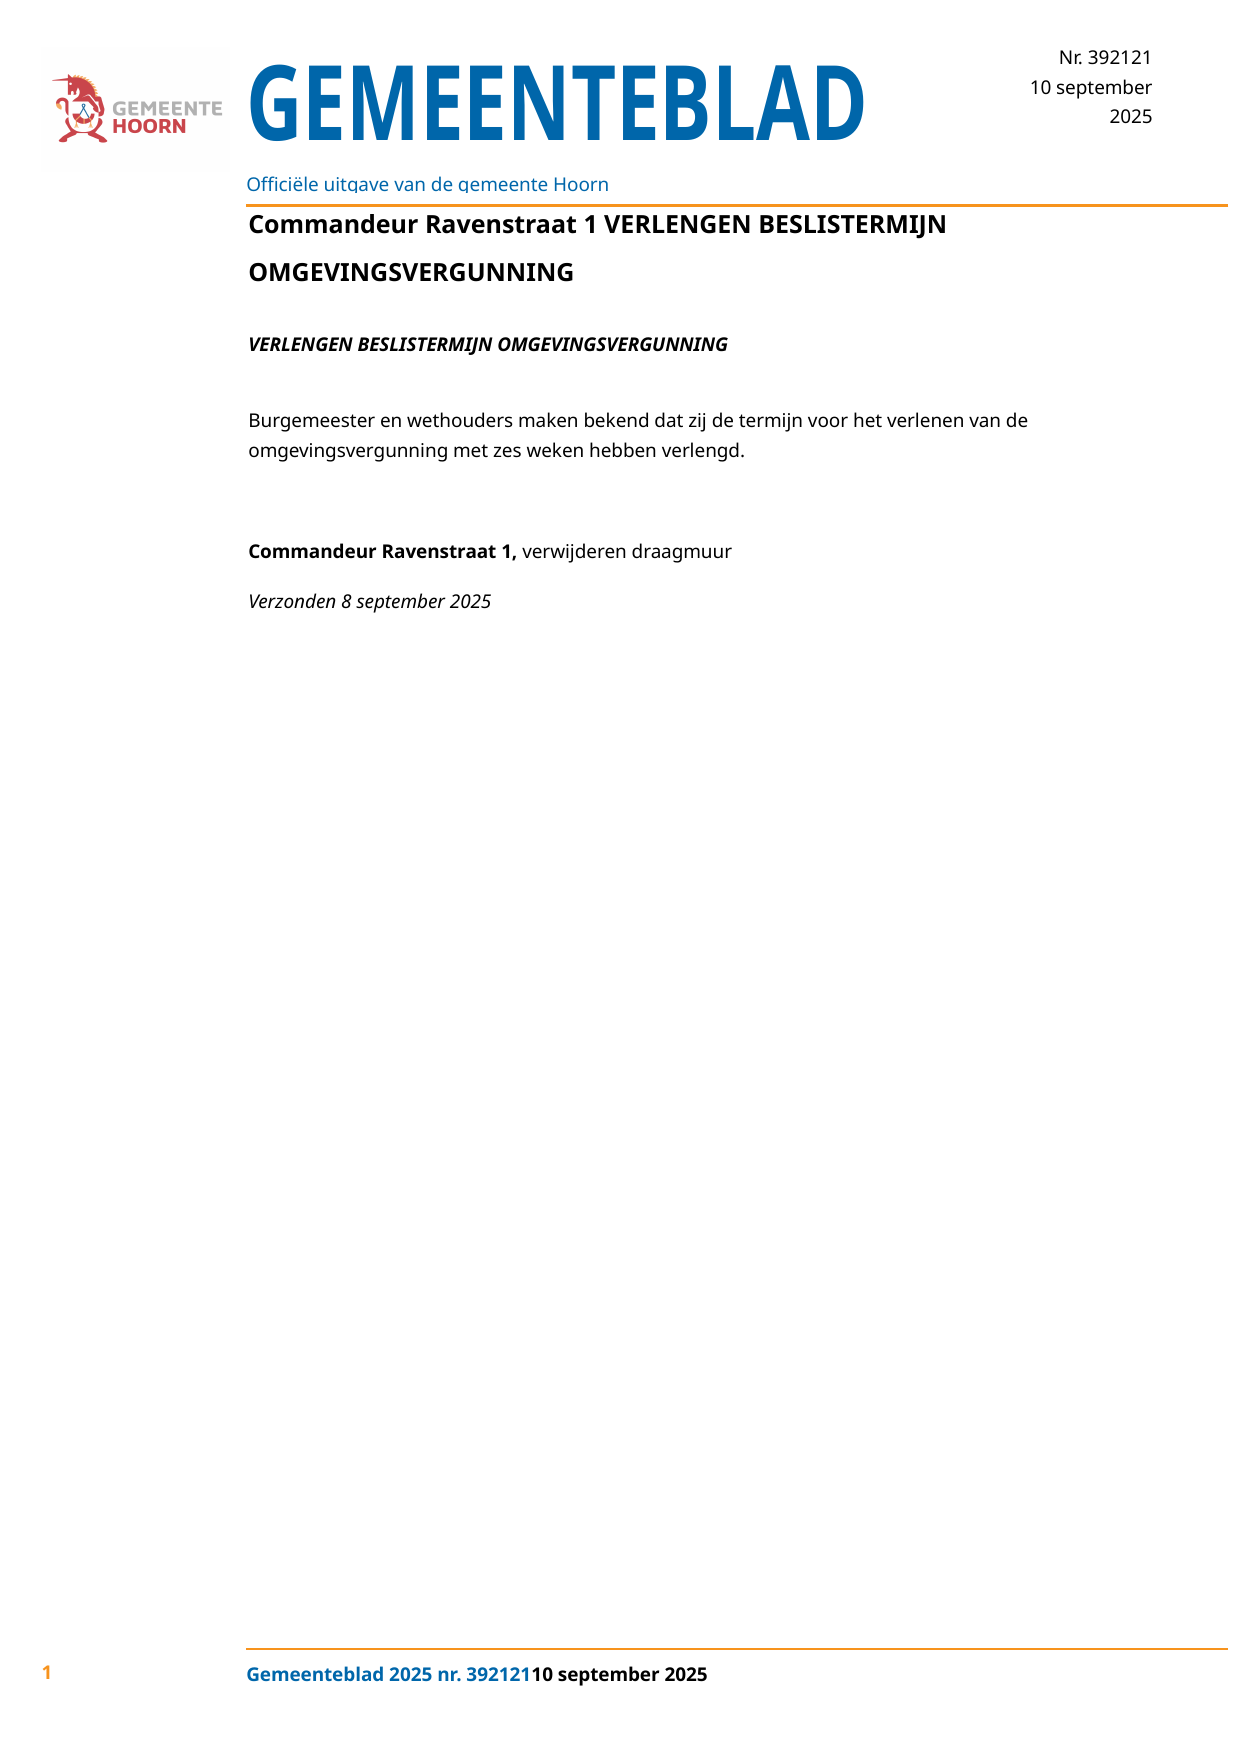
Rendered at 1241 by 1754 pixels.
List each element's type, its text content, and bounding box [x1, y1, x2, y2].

text Burgemeester en wethouders maken bekend dat zij de termijn voor het verlenen van de omgevingsvergunning met zes weken hebben verlengd. [248, 408, 1152, 463]
picture [41, 47, 231, 172]
text VERLENGEN BESLISTERMIJN OMGEVINGSVERGUNNING [248, 331, 1152, 357]
text Commandeur Ravenstraat 1 VERLENGEN BESLISTERMIJN OMGEVINGSVERGUNNING [248, 207, 1152, 288]
text Verzonden 8 september 2025 [248, 588, 1152, 614]
text Commandeur Ravenstraat 1, verwijderen draagmuur [248, 538, 1152, 564]
